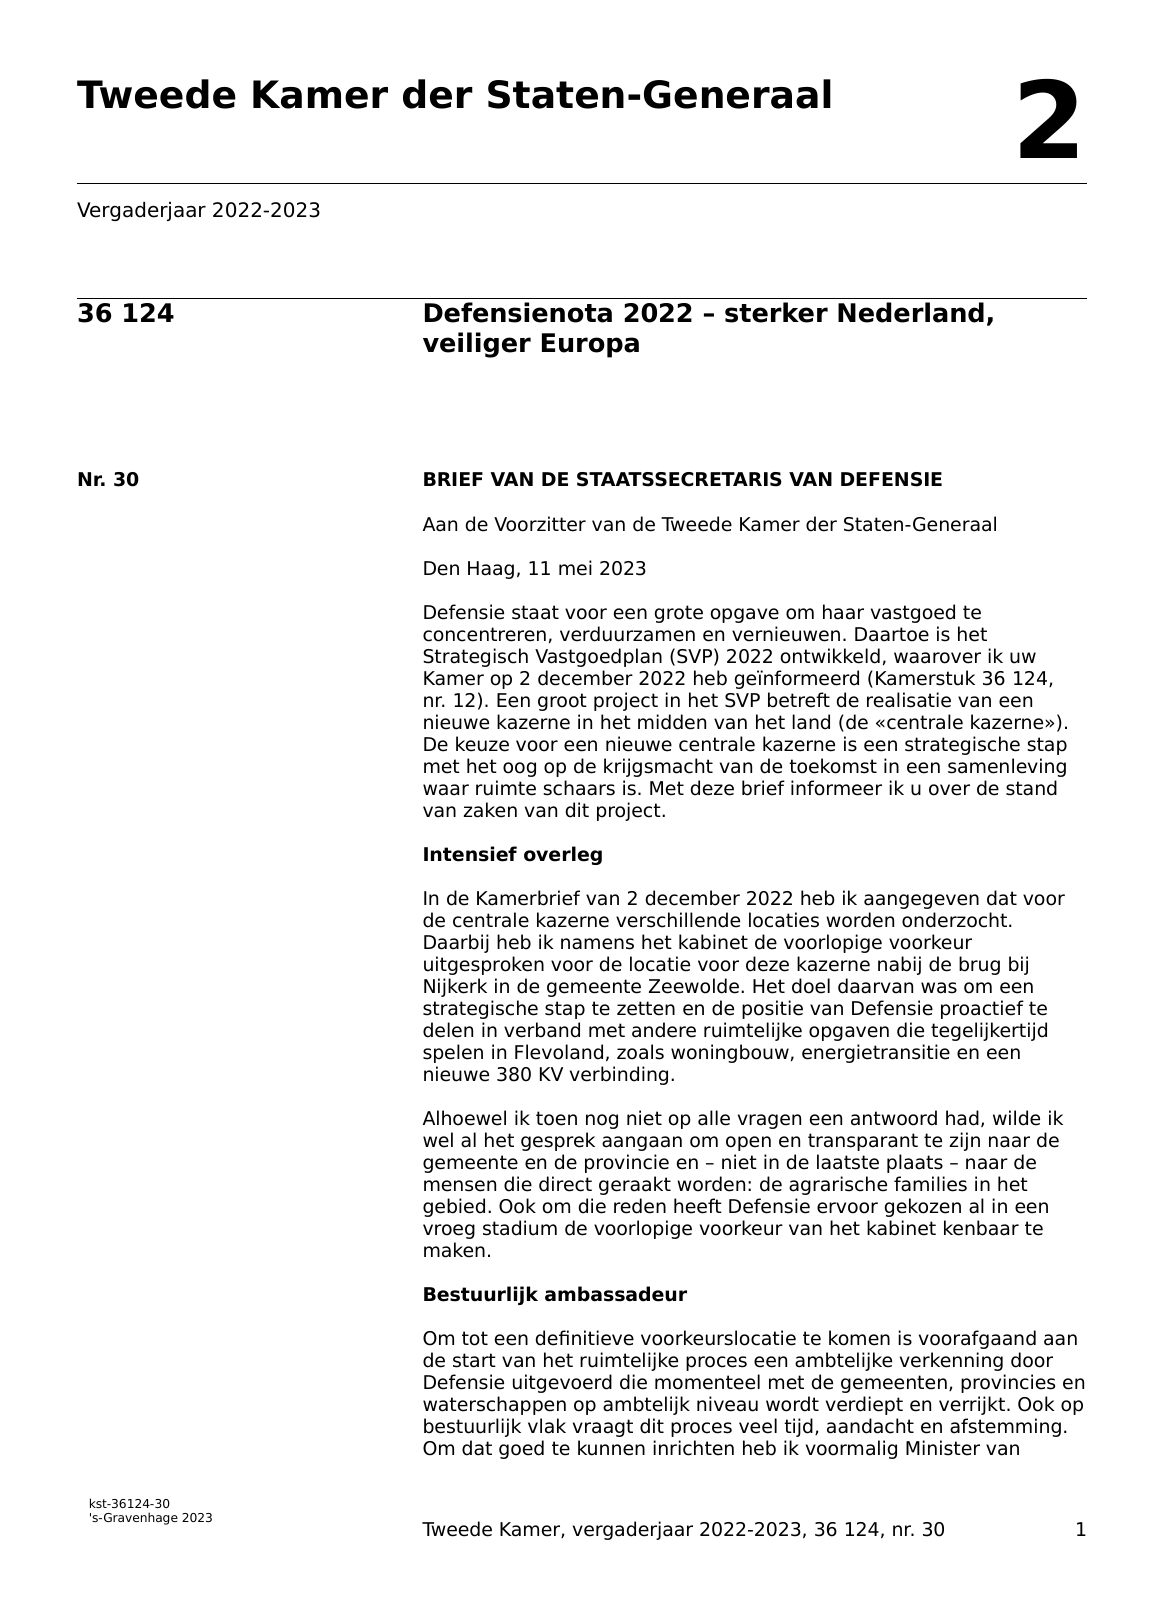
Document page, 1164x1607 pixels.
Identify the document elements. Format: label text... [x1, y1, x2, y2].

text Defensie staat voor een grote opgave om haar vastgoed te concentreren, verduurzamen en vernieuwen. Daartoe is het Strategisch Vastgoedplan (SVP) 2022 ontwikkeld, waarover ik uw Kamer op 2 december 2022 heb geïnformeerd (Kamerstuk 36 124, nr. 12). Een groot project in het SVP betreft de realisatie van een nieuwe kazerne in het midden van het land (de «centrale kazerne»). De keuze voor een nieuwe centrale kazerne is een strategische stap met het oog op de krijgsmacht van de toekomst in een samenleving waar ruimte schaars is. Met deze brief informeer ik u over de stand van zaken van dit project. [422, 602, 1087, 822]
text Om tot een definitieve voorkeurslocatie te komen is voorafgaand aan de start van het ruimtelijke proces een ambtelijke verkenning door Defensie uitgevoerd die momenteel met de gemeenten, provincies en waterschappen op ambtelijk niveau wordt verdiept en verrijkt. Ook op bestuurlijk vlak vraagt dit proces veel tijd, aandacht en afstemming. Om dat goed te kunnen inrichten heb ik voormalig Minister van [422, 1328, 1087, 1460]
subtitle Bestuurlijk ambassadeur [422, 1284, 1087, 1306]
subtitle Nr. 30 BRIEF VAN DE STAATSSECRETARIS VAN DEFENSIE [77, 469, 1087, 491]
text Aan de Voorzitter van de Tweede Kamer der Staten-Generaal [422, 513, 1087, 536]
table_cell Vergaderjaar 2022-2023 [77, 184, 1087, 298]
subtitle 36 124 Defensienota 2022 – sterker Nederland, veiliger Europa [77, 299, 1087, 358]
text Den Haag, 11 mei 2023 [422, 558, 1087, 580]
subtitle Intensief overleg [422, 844, 1087, 866]
table_header 2 [886, 59, 1087, 183]
table_header Tweede Kamer der Staten-Generaal [77, 59, 886, 183]
text Alhoewel ik toen nog niet op alle vragen een antwoord had, wilde ik wel al het gesprek aangaan om open en transparant te zijn naar de gemeente en de provincie en – niet in de laatste plaats – naar de mensen die direct geraakt worden: de agrarische families in het gebied. Ook om die reden heeft Defensie ervoor gekozen al in een vroeg stadium de voorlopige voorkeur van het kabinet kenbaar te maken. [422, 1108, 1087, 1262]
text 's-Gravenhage 2023 [88, 1511, 323, 1525]
text kst-36124-30 [88, 1497, 323, 1511]
text In de Kamerbrief van 2 december 2022 heb ik aangegeven dat voor de centrale kazerne verschillende locaties worden onderzocht. Daarbij heb ik namens het kabinet de voorlopige voorkeur uitgesproken voor de locatie voor deze kazerne nabij de brug bij Nijkerk in de gemeente Zeewolde. Het doel daarvan was om een strategische stap te zetten en de positie van Defensie proactief te delen in verband met andere ruimtelijke opgaven die tegelijkertijd spelen in Flevoland, zoals woningbouw, energietransitie en een nieuwe 380 KV verbinding. [422, 888, 1087, 1086]
